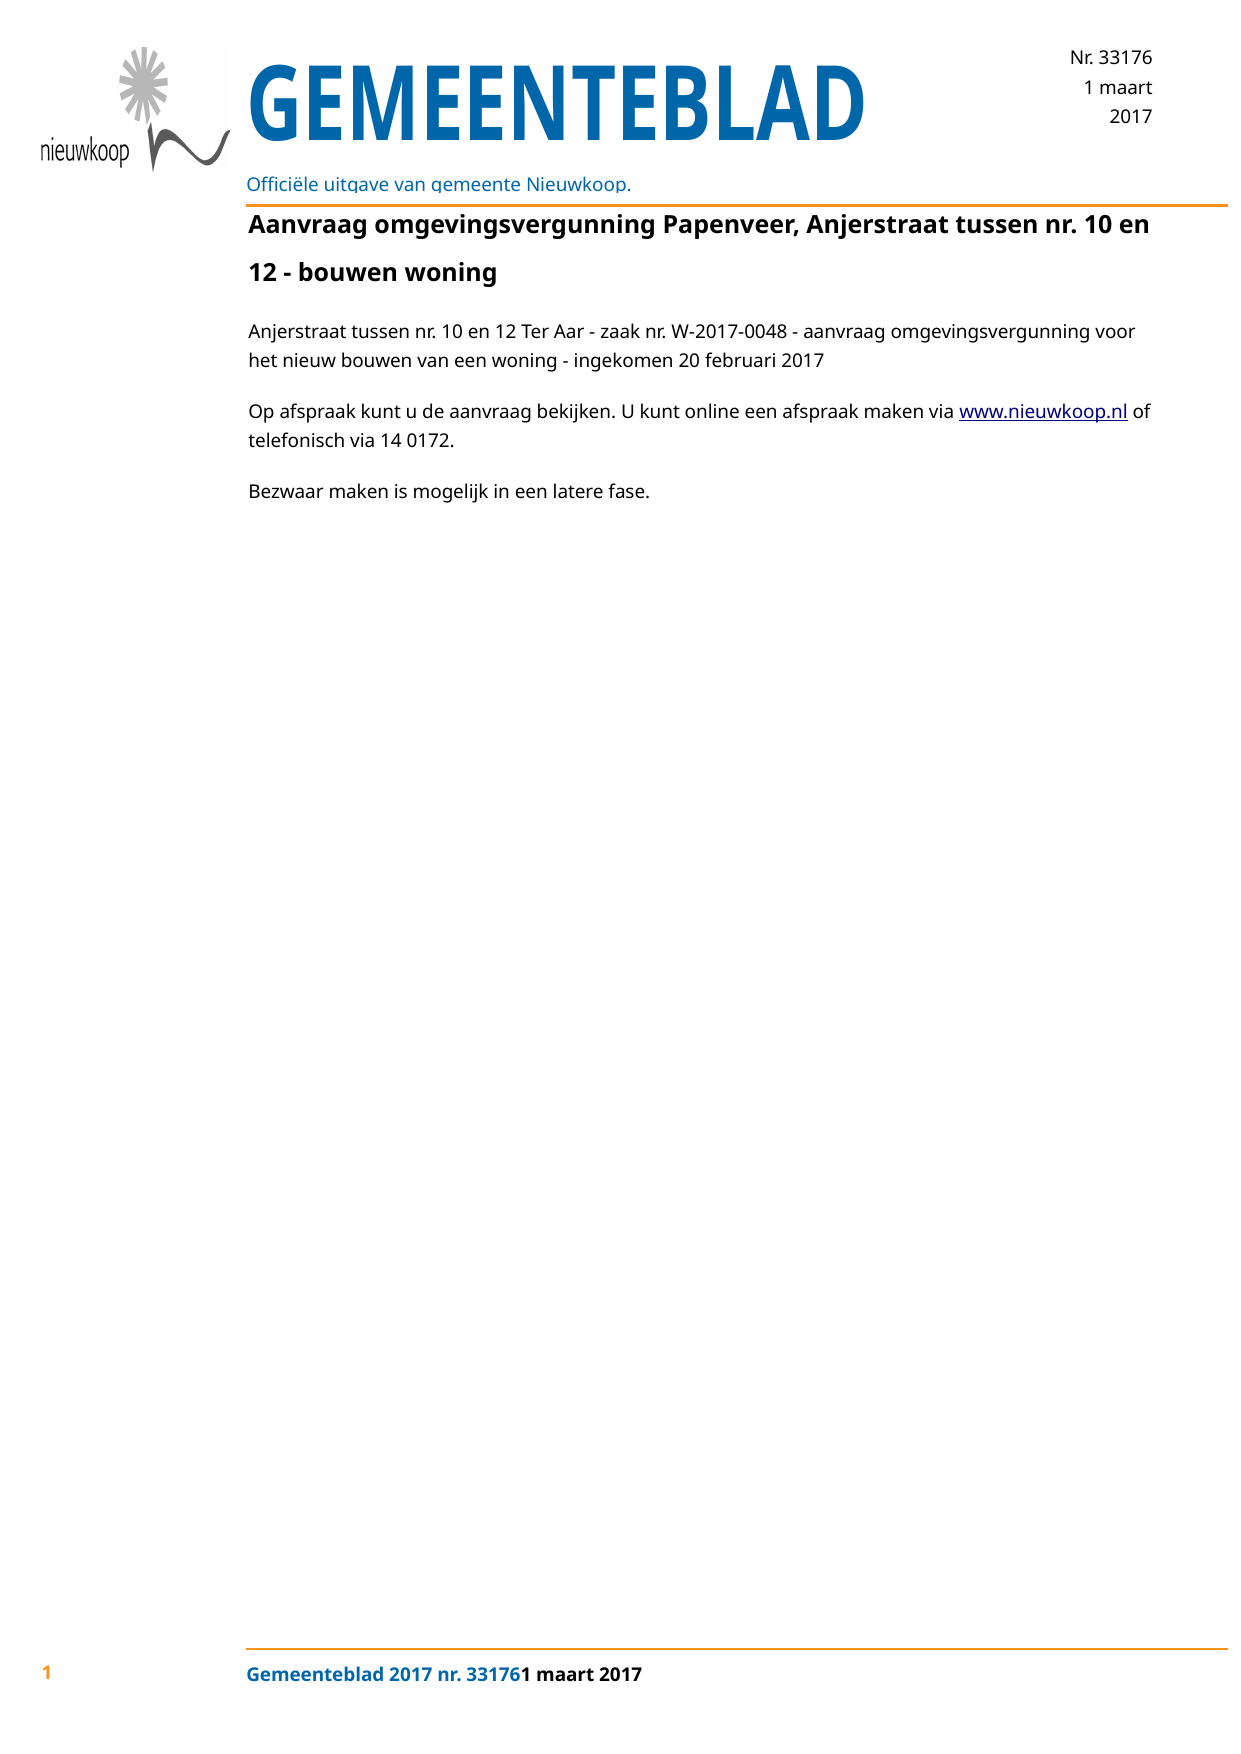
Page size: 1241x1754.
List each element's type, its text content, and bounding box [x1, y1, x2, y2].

text Aanvraag omgevingsvergunning Papenveer, Anjerstraat tussen nr. 10 en 12 - bouwen woning [248, 207, 1152, 288]
text Bezwaar maken is mogelijk in een latere fase. [248, 478, 1152, 504]
text Op afspraak kunt u de aanvraag bekijken. U kunt online een afspraak maken via www.nieuwkoop.nl of telefonisch via 14 0172. [248, 398, 1152, 453]
text Anjerstraat tussen nr. 10 en 12 Ter Aar - zaak nr. W-2017-0048 - aanvraag omgevingsvergunning voor het nieuw bouwen van een woning - ingekomen 20 februari 2017 [248, 318, 1152, 373]
picture [41, 47, 231, 172]
